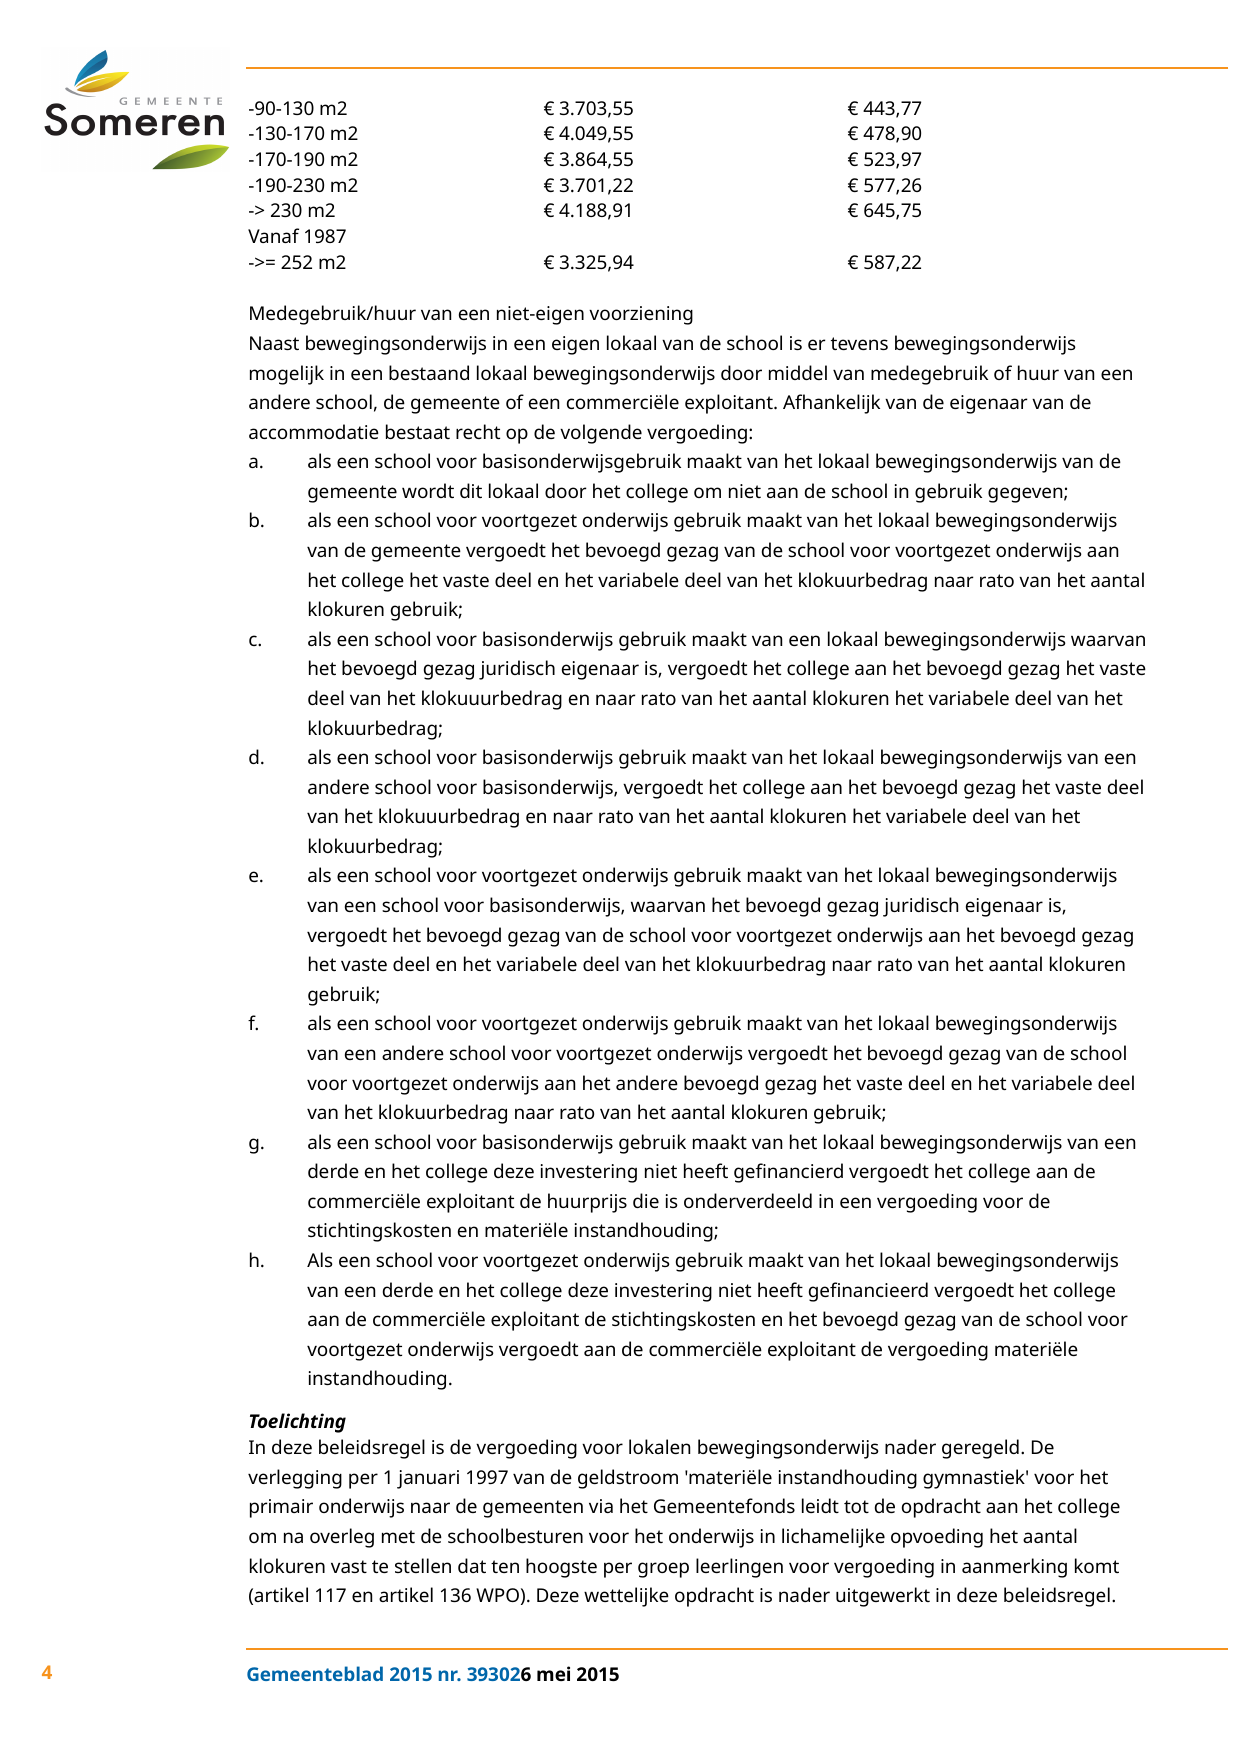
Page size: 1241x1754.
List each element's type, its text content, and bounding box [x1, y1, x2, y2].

list Als een school voor voortgezet onderwijs gebruik maakt van het lokaal bewegingsonderwijs van een derde en het college deze investering niet heeft gefinancieerd vergoedt het college aan de commerciële exploitant de stichtingskosten en het bevoegd gezag van de school voor voortgezet onderwijs vergoedt aan de commerciële exploitant de vergoeding materiële instandhouding. [248, 1247, 1152, 1391]
table_cell € 523,97 [848, 146, 1152, 172]
table_cell € 587,22 [848, 249, 1152, 275]
table_cell [543, 224, 847, 249]
table_cell [848, 224, 1152, 249]
list als een school voor basisonderwijs gebruik maakt van het lokaal bewegingsonderwijs van een andere school voor basisonderwijs, vergoedt het college aan het bevoegd gezag het vaste deel van het klokuuurbedrag en naar rato van het aantal klokuren het variabele deel van het klokuurbedrag; [248, 744, 1152, 859]
table_cell € 645,75 [848, 198, 1152, 223]
table_cell -> 230 m2 [248, 198, 543, 223]
table_cell € 3.703,55 [543, 95, 847, 121]
table_cell € 478,90 [848, 121, 1152, 146]
text In deze beleidsregel is de vergoeding voor lokalen bewegingsonderwijs nader geregeld. De verlegging per 1 januari 1997 van de geldstroom 'materiële instandhouding gymnastiek' voor het primair onderwijs naar de gemeenten via het Gemeentefonds leidt tot de opdracht aan het college om na overleg met de schoolbesturen voor het onderwijs in lichamelijke opvoeding het aantal klokuren vast te stellen dat ten hoogste per groep leerlingen voor vergoeding in aanmerking komt (artikel 117 en artikel 136 WPO). Deze wettelijke opdracht is nader uitgewerkt in deze beleidsregel. [248, 1434, 1152, 1608]
list als een school voor voortgezet onderwijs gebruik maakt van het lokaal bewegingsonderwijs van de gemeente vergoedt het bevoegd gezag van de school voor voortgezet onderwijs aan het college het vaste deel en het variabele deel van het klokuurbedrag naar rato van het aantal klokuren gebruik; [248, 508, 1152, 622]
text Naast bewegingsonderwijs in een eigen lokaal van de school is er tevens bewegingsonderwijs mogelijk in een bestaand lokaal bewegingsonderwijs door middel van medegebruik of huur van een andere school, de gemeente of een commerciële exploitant. Afhankelijk van de eigenaar van de accommodatie bestaat recht op de volgende vergoeding: [248, 330, 1152, 445]
table_cell € 577,26 [848, 172, 1152, 198]
table_cell ->= 252 m2 [248, 249, 543, 275]
picture [41, 47, 231, 172]
list als een school voor voortgezet onderwijs gebruik maakt van het lokaal bewegingsonderwijs van een andere school voor voortgezet onderwijs vergoedt het bevoegd gezag van de school voor voortgezet onderwijs aan het andere bevoegd gezag het vaste deel en het variabele deel van het klokuurbedrag naar rato van het aantal klokuren gebruik; [248, 1011, 1152, 1125]
table_cell -90-130 m2 [248, 95, 543, 121]
table_cell € 3.325,94 [543, 249, 847, 275]
table_cell -170-190 m2 [248, 146, 543, 172]
list als een school voor voortgezet onderwijs gebruik maakt van het lokaal bewegingsonderwijs van een school voor basisonderwijs, waarvan het bevoegd gezag juridisch eigenaar is, vergoedt het bevoegd gezag van de school voor voortgezet onderwijs aan het bevoegd gezag het vaste deel en het variabele deel van het klokuurbedrag naar rato van het aantal klokuren gebruik; [248, 863, 1152, 1007]
list als een school voor basisonderwijsgebruik maakt van het lokaal bewegingsonderwijs van de gemeente wordt dit lokaal door het college om niet aan de school in gebruik gegeven; [248, 448, 1152, 504]
table_cell Vanaf 1987 [248, 224, 543, 249]
text Medegebruik/huur van een niet-eigen voorziening [248, 301, 1152, 326]
list als een school voor basisonderwijs gebruik maakt van het lokaal bewegingsonderwijs van een derde en het college deze investering niet heeft gefinancierd vergoedt het college aan de commerciële exploitant de huurprijs die is onderverdeeld in een vergoeding voor de stichtingskosten en materiële instandhouding; [248, 1129, 1152, 1243]
table_cell € 3.701,22 [543, 172, 847, 198]
text Toelichting [248, 1409, 1152, 1434]
table_cell € 443,77 [848, 95, 1152, 121]
table_cell € 4.049,55 [543, 121, 847, 146]
table_cell -190-230 m2 [248, 172, 543, 198]
table_cell -130-170 m2 [248, 121, 543, 146]
table_cell € 4.188,91 [543, 198, 847, 223]
table_cell € 3.864,55 [543, 146, 847, 172]
list als een school voor basisonderwijs gebruik maakt van een lokaal bewegingsonderwijs waarvan het bevoegd gezag juridisch eigenaar is, vergoedt het college aan het bevoegd gezag het vaste deel van het klokuuurbedrag en naar rato van het aantal klokuren het variabele deel van het klokuurbedrag; [248, 626, 1152, 741]
